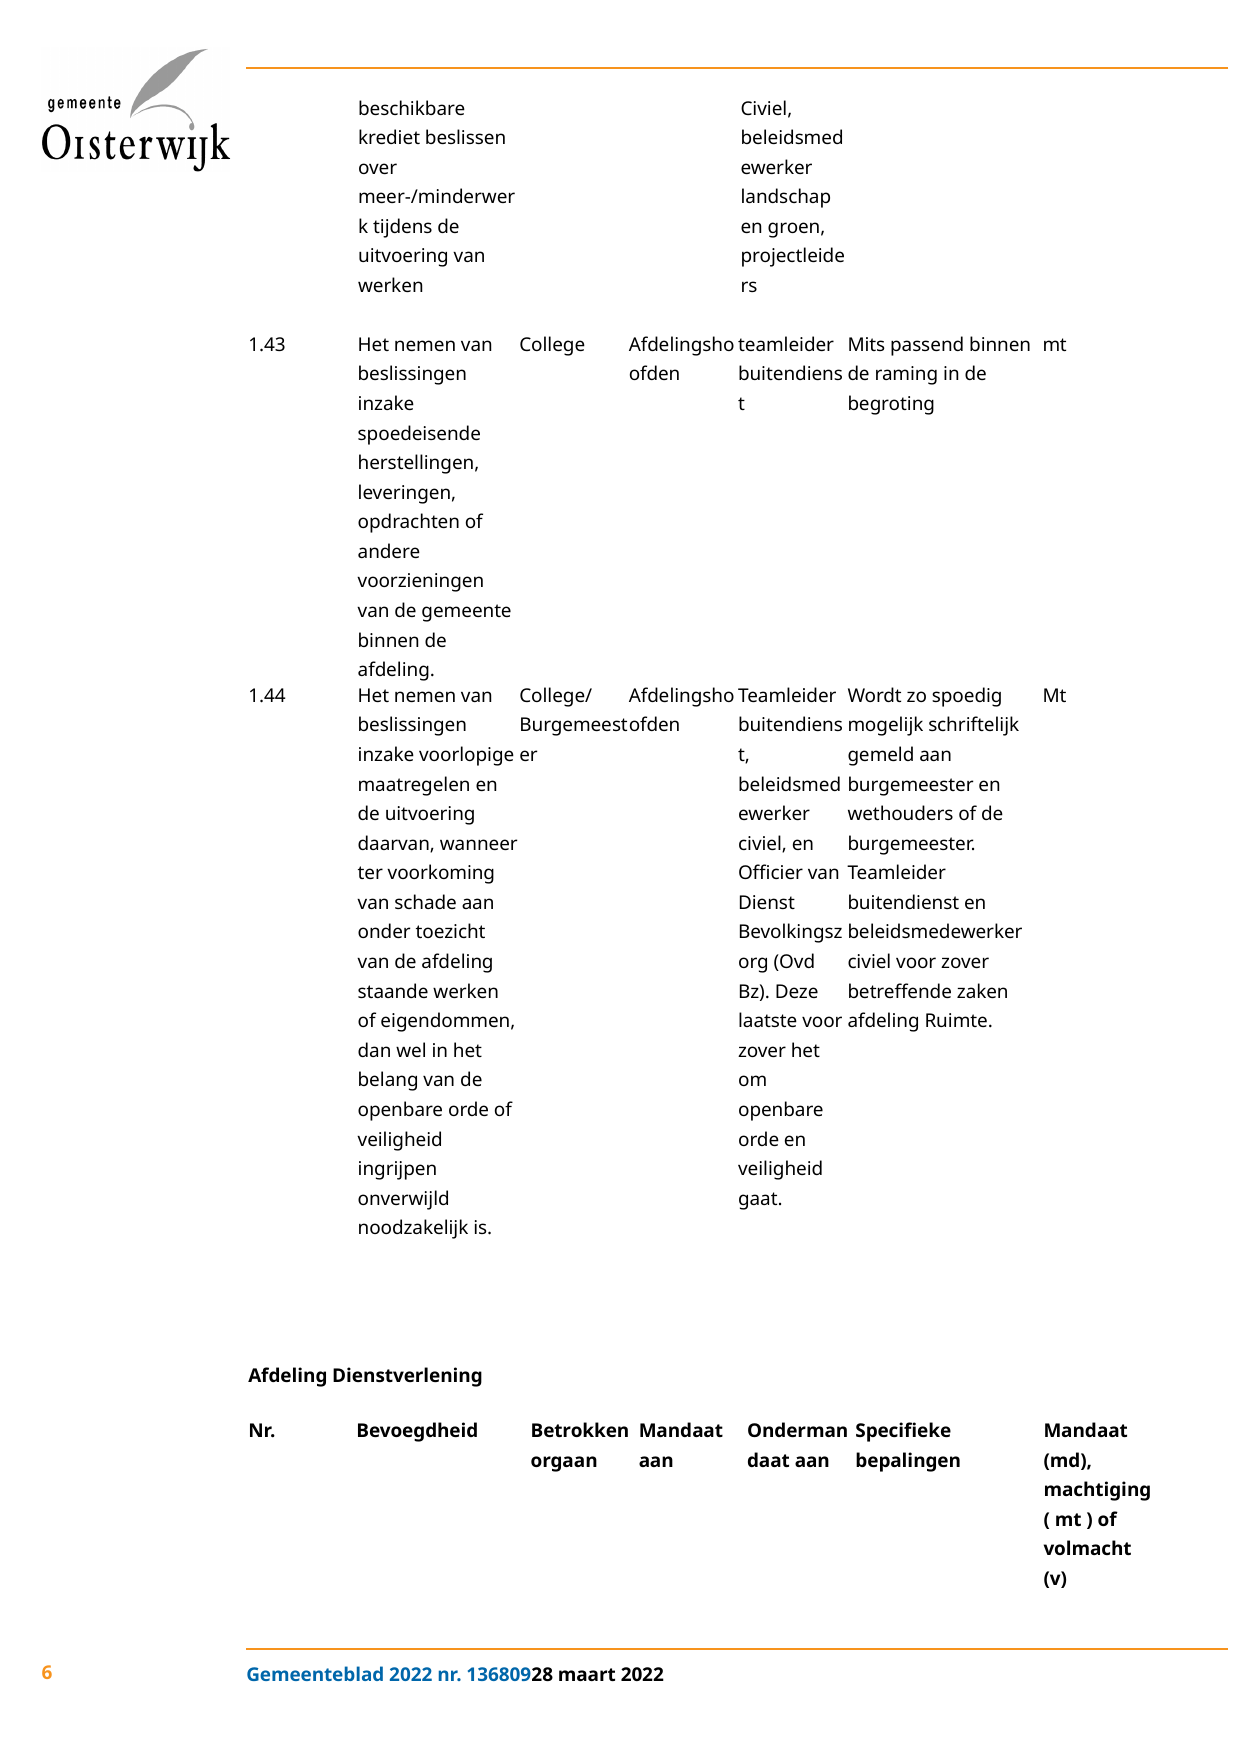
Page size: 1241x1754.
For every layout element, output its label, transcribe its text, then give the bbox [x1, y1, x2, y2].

table_cell Mandaat aan [639, 1417, 747, 1591]
table_cell Bevoegdheid [356, 1417, 530, 1591]
table_header beschikbare krediet beslissen over meer-/minderwerk tijdens de uitvoering van werken [358, 95, 521, 298]
table_header [850, 95, 1042, 298]
table_cell Mt [1042, 682, 1152, 1240]
table_header mt [1042, 331, 1152, 682]
table_cell Het nemen van beslissingen inzake voorlopige maatregelen en de uitvoering daarvan, wanneer ter voorkoming van schade aan onder toezicht van de afdeling staande werken of eigendommen, dan wel in het belang van de openbare orde of veiligheid ingrijpen onverwijld noodzakelijk is. [358, 682, 519, 1240]
table_header 1.43 [248, 331, 357, 682]
table_header Afdelingshoofden [629, 331, 738, 682]
table_header Het nemen van beslissingen inzake spoedeisende herstellingen, leveringen, opdrachten of andere voorzieningen van de gemeente binnen de afdeling. [358, 331, 519, 682]
table_header Civiel, beleidsmedewerker landschap en groen, projectleiders [740, 95, 850, 298]
table_header [630, 95, 740, 298]
table_cell College/ Burgemeester [519, 682, 628, 1240]
table_cell Teamleider buitendienst, beleidsmedewerker civiel, en Officier van Dienst Bevolkingszorg (Ovd Bz). Deze laatste voor zover het om openbare orde en veiligheid gaat. [738, 682, 847, 1240]
table_header [521, 95, 630, 298]
table_cell Wordt zo spoedig mogelijk schriftelijk gemeld aan burgemeester en wethouders of de burgemeester. Teamleider buitendienst en beleidsmedewerker civiel voor zover betreffende zaken afdeling Ruimte. [847, 682, 1042, 1240]
table_cell Betrokken orgaan [530, 1417, 638, 1591]
table_cell Specifieke bepalingen [855, 1417, 1043, 1591]
table_header Mits passend binnen de raming in de begroting [847, 331, 1042, 682]
table_header College [519, 331, 628, 682]
table_header Afdeling Dienstverlening [248, 1333, 1152, 1417]
table_header teamleider buitendienst [738, 331, 847, 682]
table_cell Nr. [248, 1417, 356, 1591]
table_cell Mandaat (md), machtiging ( mt ) of volmacht (v) [1043, 1417, 1152, 1591]
table_cell 1.44 [248, 682, 357, 1240]
table_cell Afdelingshoofden [629, 682, 738, 1240]
table_header [248, 95, 358, 298]
picture [41, 47, 231, 172]
table_cell Ondermandaat aan [747, 1417, 855, 1591]
table_header [1042, 95, 1152, 298]
